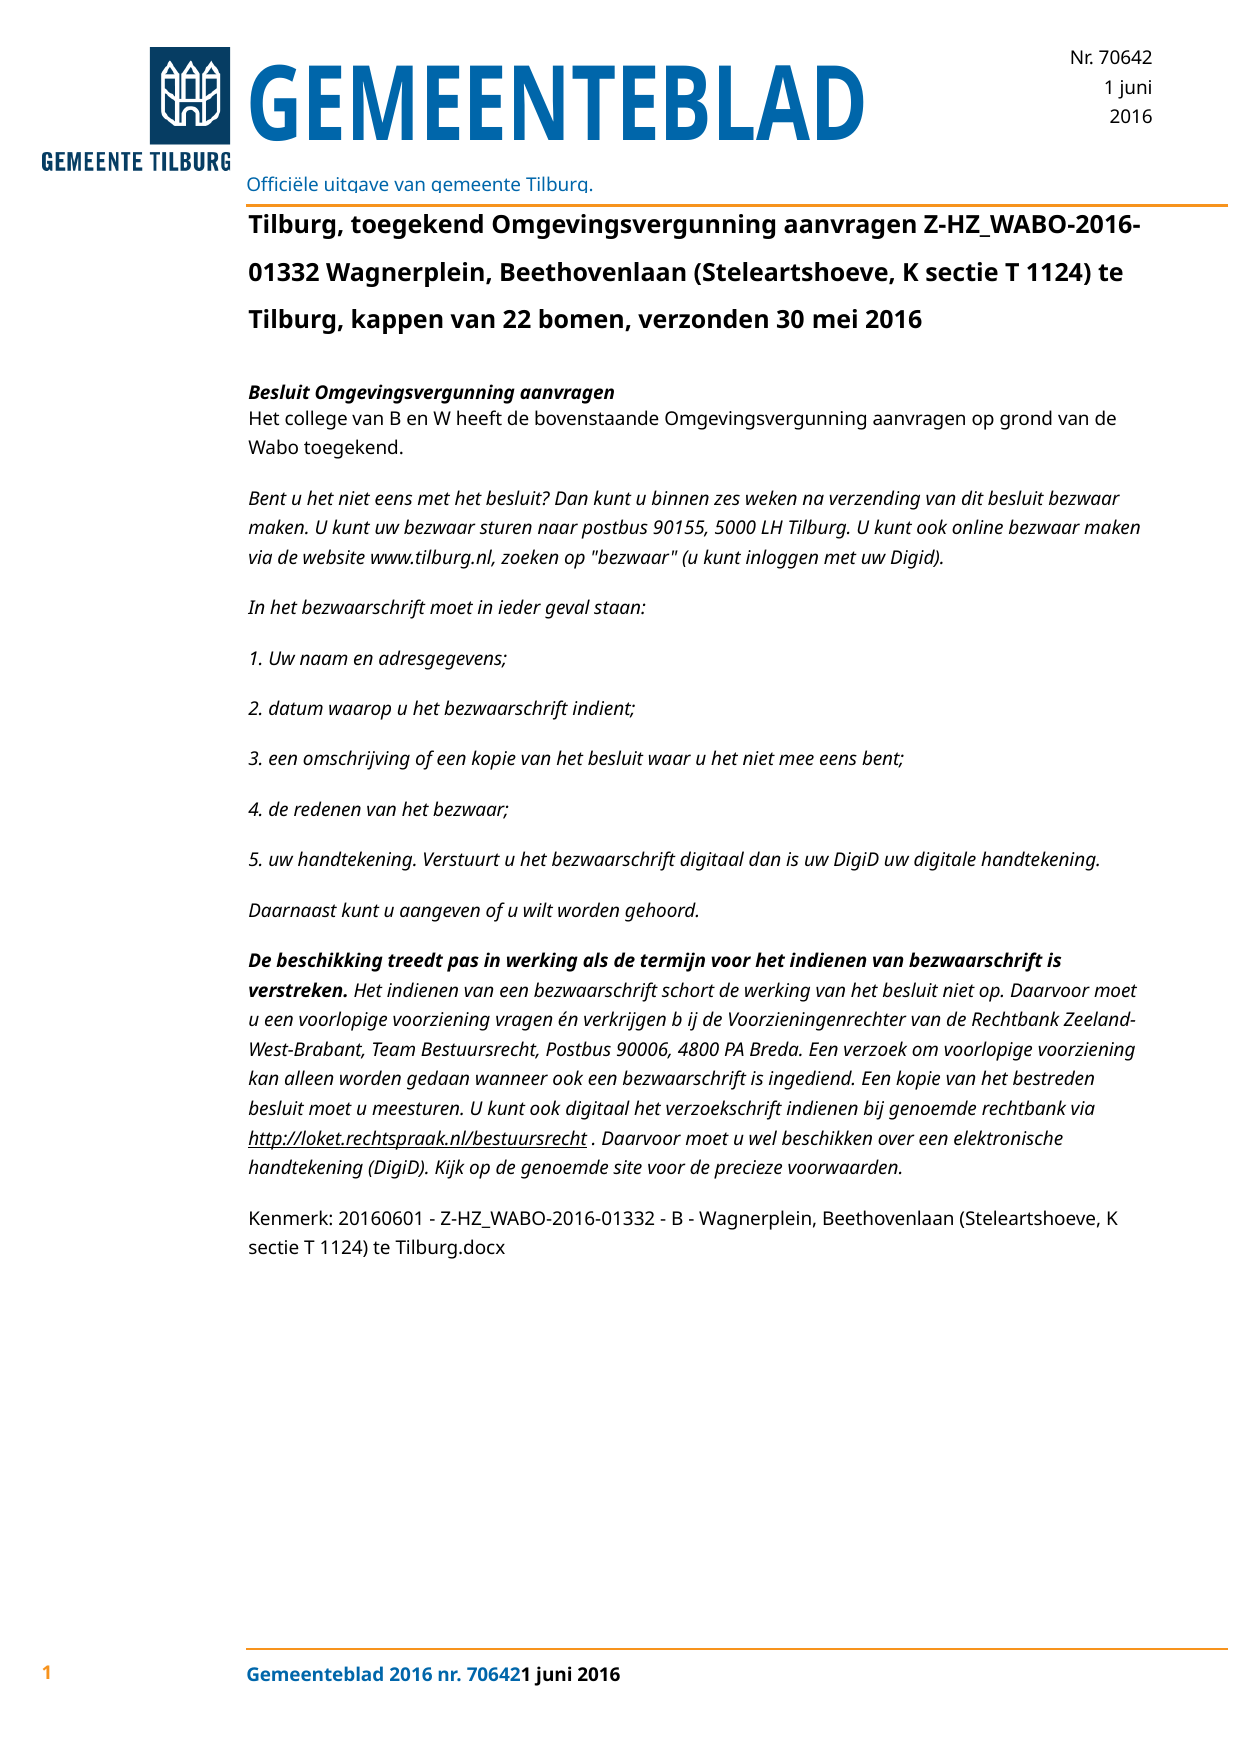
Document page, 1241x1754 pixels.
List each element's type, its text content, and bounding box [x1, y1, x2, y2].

text Bent u het niet eens met het besluit? Dan kunt u binnen zes weken na verzending van dit besluit bezwaar maken. U kunt uw bezwaar sturen naar postbus 90155, 5000 LH Tilburg. U kunt ook online bezwaar maken via de website www.tilburg.nl, zoeken op "bezwaar" (u kunt inloggen met uw Digid). [248, 485, 1152, 570]
text Daarnaast kunt u aangeven of u wilt worden gehoord. [248, 897, 1152, 923]
text 5. uw handtekening. Verstuurt u het bezwaarschrift digitaal dan is uw DigiD uw digitale handtekening. [248, 846, 1152, 872]
picture [41, 47, 231, 172]
text 2. datum waarop u het bezwaarschrift indient; [248, 695, 1152, 721]
text Kenmerk: 20160601 - Z-HZ_WABO-2016-01332 - B - Wagnerplein, Beethovenlaan (Steleartshoeve, K sectie T 1124) te Tilburg.docx [248, 1205, 1152, 1260]
text Tilburg, toegekend Omgevingsvergunning aanvragen Z-HZ_WABO-2016-01332 Wagnerplein, Beethovenlaan (Steleartshoeve, K sectie T 1124) te Tilburg, kappen van 22 bomen, verzonden 30 mei 2016 [248, 207, 1152, 336]
text In het bezwaarschrift moet in ieder geval staan: [248, 594, 1152, 620]
text 4. de redenen van het bezwaar; [248, 796, 1152, 822]
text 3. een omschrijving of een kopie van het besluit waar u het niet mee eens bent; [248, 746, 1152, 771]
text De beschikking treedt pas in werking als de termijn voor het indienen van bezwaarschrift is verstreken. Het indienen van een bezwaarschrift schort de werking van het besluit niet op. Daarvoor moet u een voorlopige voorziening vragen én verkrijgen b ij de Voorzieningenrechter van de Rechtbank Zeeland-West-Brabant, Team Bestuursrecht, Postbus 90006, 4800 PA Breda. Een verzoek om voorlopige voorziening kan alleen worden gedaan wanneer ook een bezwaarschrift is ingediend. Een kopie van het bestreden besluit moet u meesturen. U kunt ook digitaal het verzoekschrift indienen bij genoemde rechtbank via http://loket.rechtspraak.nl/bestuursrecht . Daarvoor moet u wel beschikken over een elektronische handtekening (DigiD). Kijk op de genoemde site voor de precieze voorwaarden. [248, 947, 1152, 1180]
text Besluit Omgevingsvergunning aanvragen [248, 379, 1152, 405]
text 1. Uw naam en adresgegevens; [248, 645, 1152, 671]
text Het college van B en W heeft de bovenstaande Omgevingsvergunning aanvragen op grond van de Wabo toegekend. [248, 405, 1152, 460]
